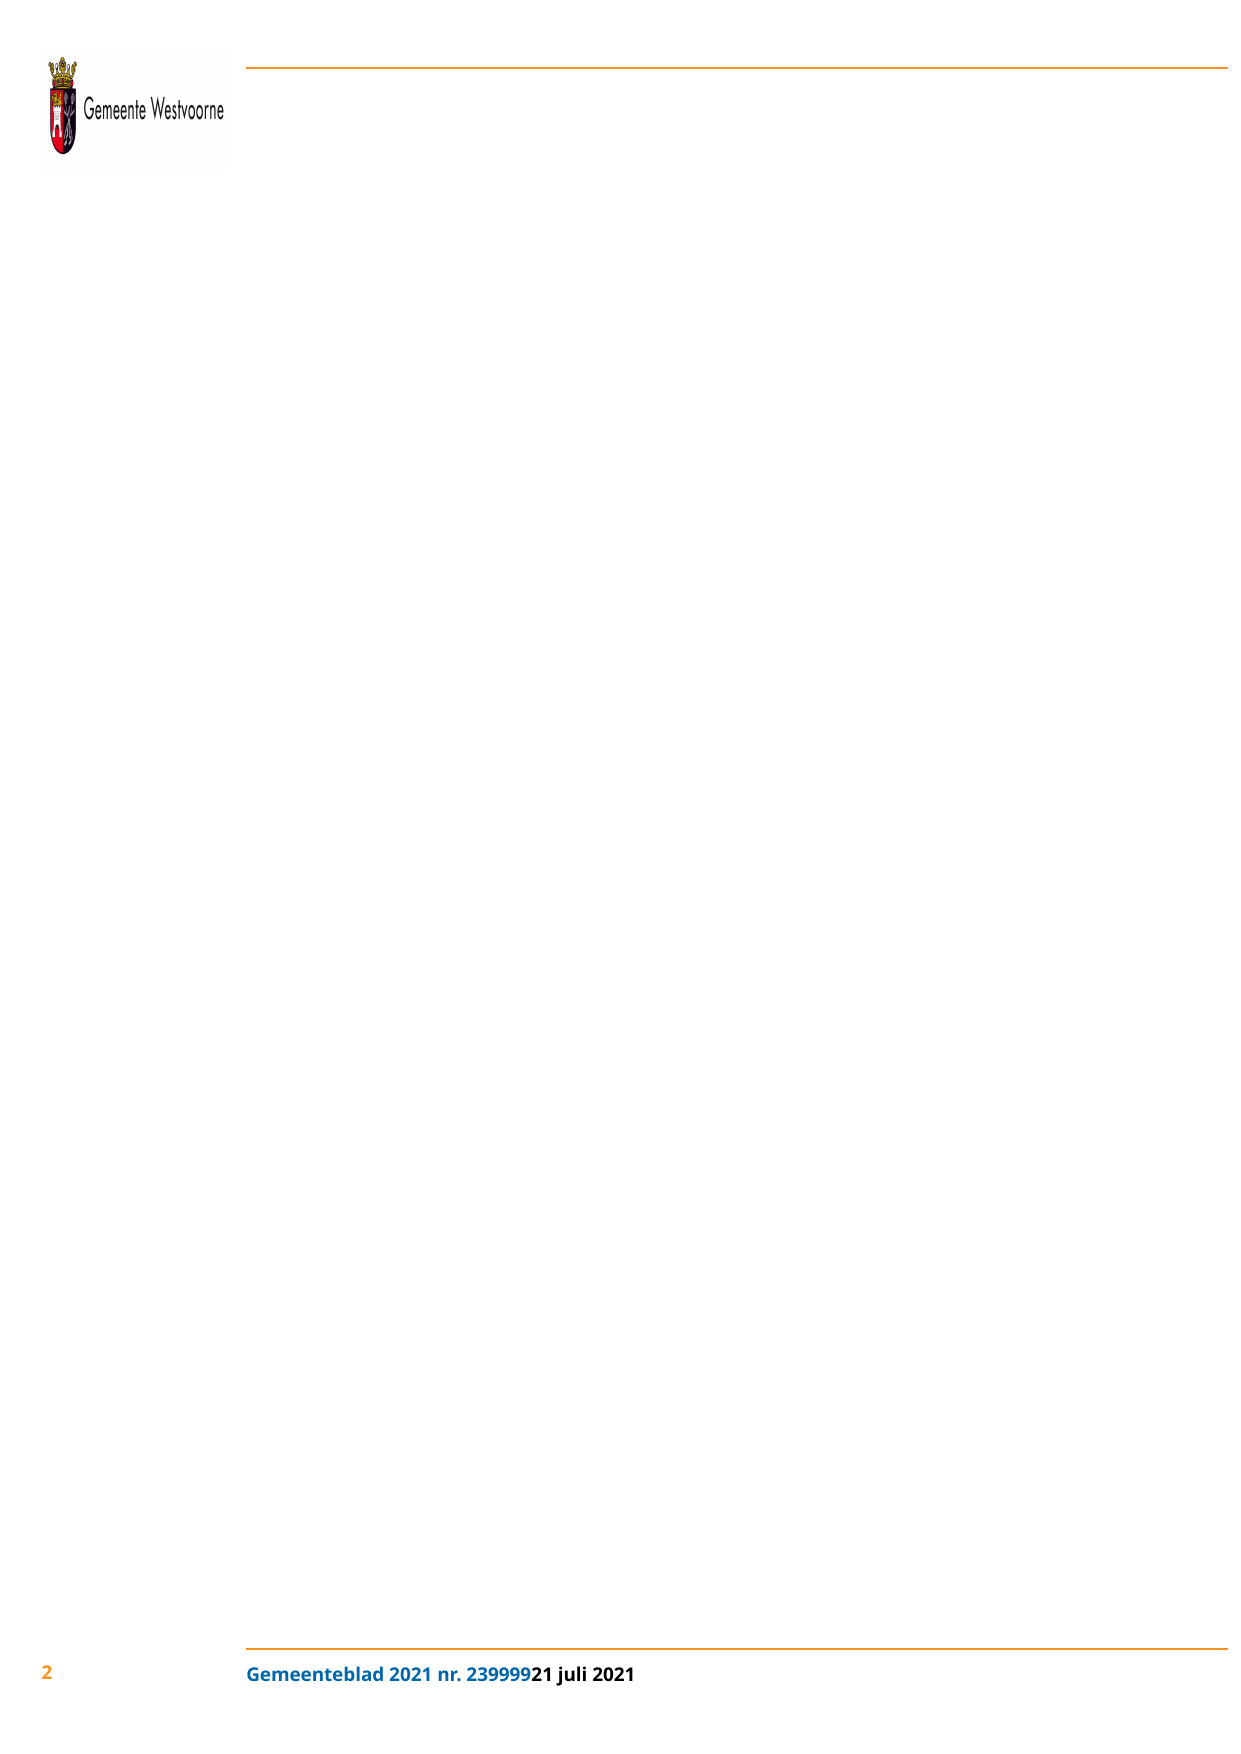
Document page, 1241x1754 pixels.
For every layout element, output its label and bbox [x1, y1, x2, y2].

picture [41, 47, 231, 172]
